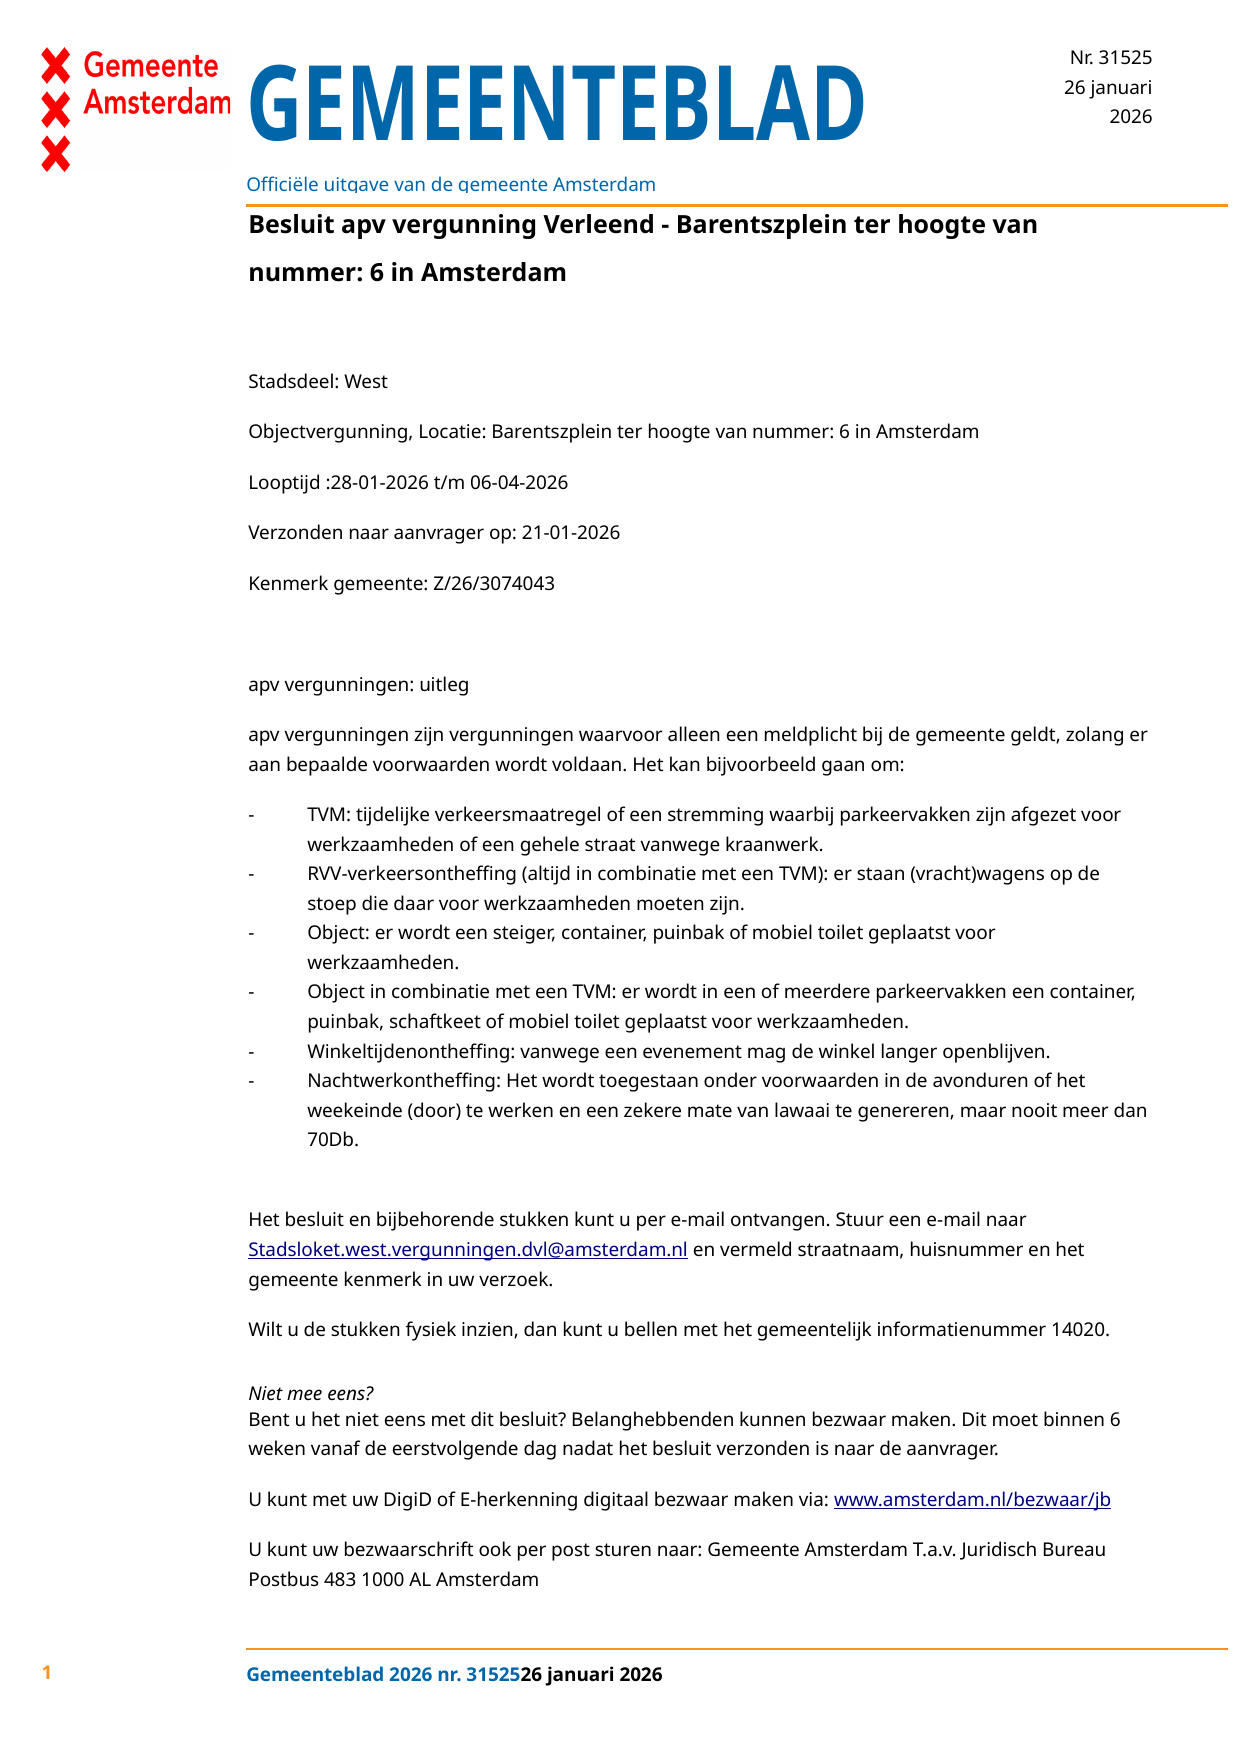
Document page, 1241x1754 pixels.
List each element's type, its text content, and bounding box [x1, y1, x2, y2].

picture [41, 47, 231, 172]
text U kunt uw bezwaarschrift ook per post sturen naar: Gemeente Amsterdam T.a.v. Juridisch Bureau Postbus 483 1000 AL Amsterdam [248, 1536, 1152, 1592]
list Object: er wordt een steiger, container, puinbak of mobiel toilet geplaatst voor werkzaamheden. [248, 919, 1152, 975]
text Objectvergunning, Locatie: Barentszplein ter hoogte van nummer: 6 in Amsterdam [248, 419, 1152, 444]
text apv vergunningen: uitleg [248, 671, 1152, 697]
text Verzonden naar aanvrager op: 21-01-2026 [248, 519, 1152, 545]
text Niet mee eens? [248, 1380, 1152, 1406]
text Wilt u de stukken fysiek inzien, dan kunt u bellen met het gemeentelijk informatienummer 14020. [248, 1316, 1152, 1342]
list Object in combinatie met een TVM: er wordt in een of meerdere parkeervakken een container, puinbak, schaftkeet of mobiel toilet geplaatst voor werkzaamheden. [248, 979, 1152, 1034]
text Besluit apv vergunning Verleend - Barentszplein ter hoogte van nummer: 6 in Amsterdam [248, 207, 1152, 288]
text Bent u het niet eens met dit besluit? Belanghebbenden kunnen bezwaar maken. Dit moet binnen 6 weken vanaf de eerstvolgende dag nadat het besluit verzonden is naar de aanvrager. [248, 1406, 1152, 1461]
text Stadsdeel: West [248, 368, 1152, 394]
text Het besluit en bijbehorende stukken kunt u per e-mail ontvangen. Stuur een e-mail naar Stadsloket.west.vergunningen.dvl@amsterdam.nl en vermeld straatnaam, huisnummer en het gemeente kenmerk in uw verzoek. [248, 1207, 1152, 1292]
text apv vergunningen zijn vergunningen waarvoor alleen een meldplicht bij de gemeente geldt, zolang er aan bepaalde voorwaarden wordt voldaan. Het kan bijvoorbeeld gaan om: [248, 721, 1152, 777]
list Nachtwerkontheffing: Het wordt toegestaan onder voorwaarden in de avonduren of het weekeinde (door) te werken en een zekere mate van lawaai te genereren, maar nooit meer dan 70Db. [248, 1067, 1152, 1152]
text Kenmerk gemeente: Z/26/3074043 [248, 570, 1152, 596]
list TVM: tijdelijke verkeersmaatregel of een stremming waarbij parkeervakken zijn afgezet voor werkzaamheden of een gehele straat vanwege kraanwerk. [248, 801, 1152, 857]
list Winkeltijdenontheffing: vanwege een evenement mag de winkel langer openblijven. [248, 1038, 1152, 1064]
list RVV-verkeersontheffing (altijd in combinatie met een TVM): er staan (vracht)wagens op de stoep die daar voor werkzaamheden moeten zijn. [248, 860, 1152, 916]
text U kunt met uw DigiD of E-herkenning digitaal bezwaar maken via: www.amsterdam.nl/bezwaar/jb [248, 1486, 1152, 1512]
text Looptijd :28-01-2026 t/m 06-04-2026 [248, 469, 1152, 495]
